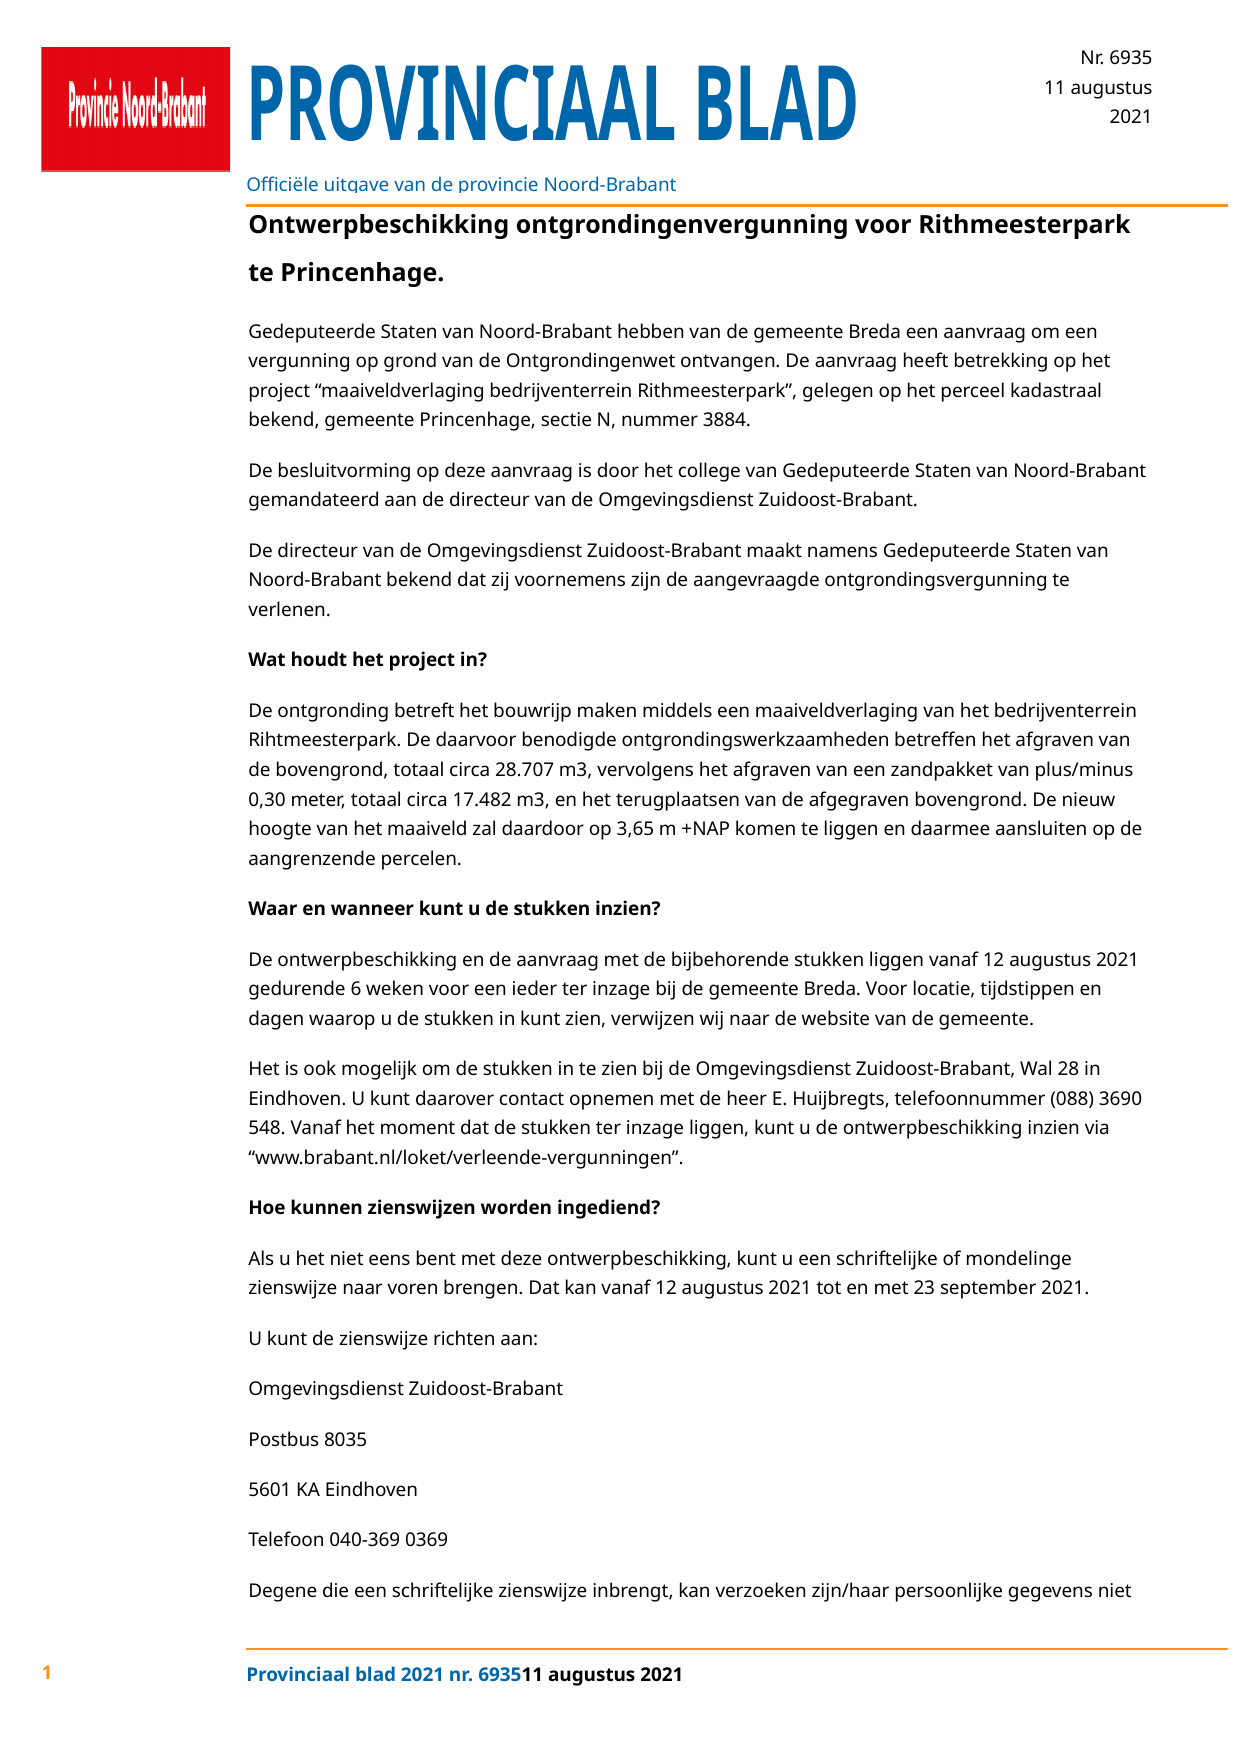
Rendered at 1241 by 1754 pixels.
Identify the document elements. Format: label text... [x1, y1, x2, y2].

text Hoe kunnen zienswijzen worden ingediend? [248, 1194, 1152, 1220]
picture [41, 47, 231, 172]
text De ontgronding betreft het bouwrijp maken middels een maaiveldverlaging van het bedrijventerrein Rihtmeesterpark. De daarvoor benodigde ontgrondingswerkzaamheden betreffen het afgraven van de bovengrond, totaal circa 28.707 m3, vervolgens het afgraven van een zandpakket van plus/minus 0,30 meter, totaal circa 17.482 m3, en het terugplaatsen van de afgegraven bovengrond. De nieuw hoogte van het maaiveld zal daardoor op 3,65 m +NAP komen te liggen en daarmee aansluiten op de aangrenzende percelen. [248, 697, 1152, 871]
text De directeur van de Omgevingsdienst Zuidoost-Brabant maakt namens Gedeputeerde Staten van Noord-Brabant bekend dat zij voornemens zijn de aangevraagde ontgrondingsvergunning te verlenen. [248, 537, 1152, 622]
text Waar en wanneer kunt u de stukken inzien? [248, 895, 1152, 921]
text Postbus 8035 [248, 1426, 1152, 1452]
text Degene die een schriftelijke zienswijze inbrengt, kan verzoeken zijn/haar persoonlijke gegevens niet [248, 1577, 1152, 1603]
text Gedeputeerde Staten van Noord-Brabant hebben van de gemeente Breda een aanvraag om een vergunning op grond van de Ontgrondingenwet ontvangen. De aanvraag heeft betrekking op het project “maaiveldverlaging bedrijventerrein Rithmeesterpark”, gelegen op het perceel kadastraal bekend, gemeente Princenhage, sectie N, nummer 3884. [248, 318, 1152, 432]
text 5601 KA Eindhoven [248, 1476, 1152, 1502]
text Het is ook mogelijk om de stukken in te zien bij de Omgevingsdienst Zuidoost-Brabant, Wal 28 in Eindhoven. U kunt daarover contact opnemen met de heer E. Huijbregts, telefoonnummer (088) 3690 548. Vanaf het moment dat de stukken ter inzage liggen, kunt u de ontwerpbeschikking inzien via “www.brabant.nl/loket/verleende-vergunningen”. [248, 1055, 1152, 1170]
text De ontwerpbeschikking en de aanvraag met de bijbehorende stukken liggen vanaf 12 augustus 2021 gedurende 6 weken voor een ieder ter inzage bij de gemeente Breda. Voor locatie, tijdstippen en dagen waarop u de stukken in kunt zien, verwijzen wij naar de website van de gemeente. [248, 946, 1152, 1031]
text Telefoon 040-369 0369 [248, 1527, 1152, 1552]
text Ontwerpbeschikking ontgrondingenvergunning voor Rithmeesterpark te Princenhage. [248, 207, 1152, 288]
text Als u het niet eens bent met deze ontwerpbeschikking, kunt u een schriftelijke of mondelinge zienswijze naar voren brengen. Dat kan vanaf 12 augustus 2021 tot en met 23 september 2021. [248, 1245, 1152, 1300]
text De besluitvorming op deze aanvraag is door het college van Gedeputeerde Staten van Noord-Brabant gemandateerd aan de directeur van de Omgevingsdienst Zuidoost-Brabant. [248, 457, 1152, 512]
text U kunt de zienswijze richten aan: [248, 1325, 1152, 1351]
text Wat houdt het project in? [248, 647, 1152, 672]
text Omgevingsdienst Zuidoost-Brabant [248, 1375, 1152, 1401]
